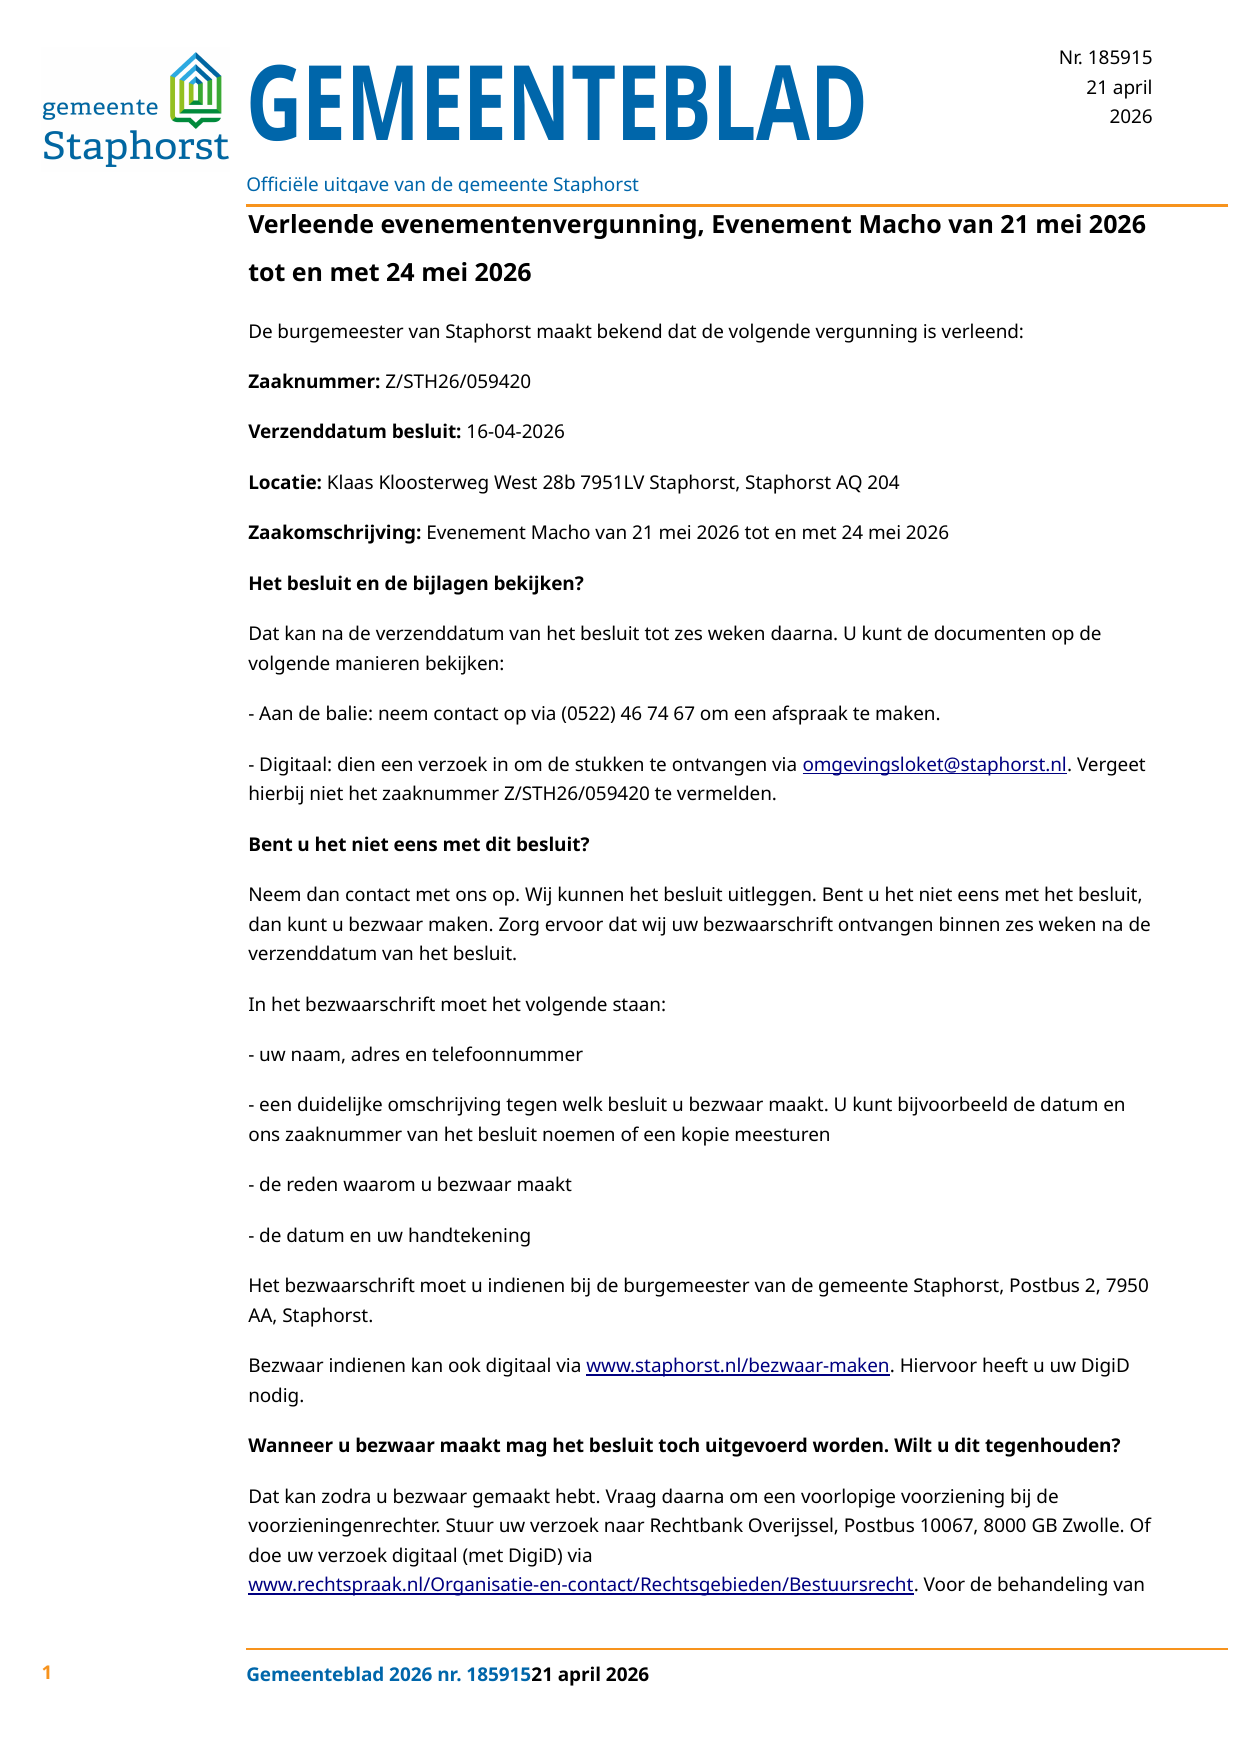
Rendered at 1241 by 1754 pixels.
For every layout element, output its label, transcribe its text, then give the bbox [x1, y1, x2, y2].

text Het besluit en de bijlagen bekijken? [248, 570, 1152, 596]
text - de reden waarom u bezwaar maakt [248, 1172, 1152, 1197]
text - uw naam, adres en telefoonnummer [248, 1041, 1152, 1067]
text Het bezwaarschrift moet u indienen bij de burgemeester van de gemeente Staphorst, Postbus 2, 7950 AA, Staphorst. [248, 1272, 1152, 1328]
text Locatie: Klaas Kloosterweg West 28b 7951LV Staphorst, Staphorst AQ 204 [248, 469, 1152, 495]
text Dat kan na de verzenddatum van het besluit tot zes weken daarna. U kunt de documenten op de volgende manieren bekijken: [248, 620, 1152, 676]
text Neem dan contact met ons op. Wij kunnen het besluit uitleggen. Bent u het niet eens met het besluit, dan kunt u bezwaar maken. Zorg ervoor dat wij uw bezwaarschrift ontvangen binnen zes weken na de verzenddatum van het besluit. [248, 881, 1152, 966]
text - een duidelijke omschrijving tegen welk besluit u bezwaar maakt. U kunt bijvoorbeeld de datum en ons zaaknummer van het besluit noemen of een kopie meesturen [248, 1092, 1152, 1147]
text - Aan de balie: neem contact op via (0522) 46 74 67 om een afspraak te maken. [248, 700, 1152, 726]
text - de datum en uw handtekening [248, 1222, 1152, 1248]
text Verleende evenementenvergunning, Evenement Macho van 21 mei 2026 tot en met 24 mei 2026 [248, 207, 1152, 288]
text Verzenddatum besluit: 16-04-2026 [248, 419, 1152, 444]
text Zaakomschrijving: Evenement Macho van 21 mei 2026 tot en met 24 mei 2026 [248, 519, 1152, 545]
text Bent u het niet eens met dit besluit? [248, 831, 1152, 857]
text Dat kan zodra u bezwaar gemaakt hebt. Vraag daarna om een voorlopige voorziening bij de voorzieningenrechter. Stuur uw verzoek naar Rechtbank Overijssel, Postbus 10067, 8000 GB Zwolle. Of doe uw verzoek digitaal (met DigiD) via www.rechtspraak.nl/Organisatie-en-contact/Rechtsgebieden/Bestuursrecht. Voor de behandeling van [248, 1483, 1152, 1597]
text De burgemeester van Staphorst maakt bekend dat de volgende vergunning is verleend: [248, 318, 1152, 344]
picture [41, 47, 231, 172]
text Zaaknummer: Z/STH26/059420 [248, 368, 1152, 394]
text In het bezwaarschrift moet het volgende staan: [248, 991, 1152, 1017]
text Wanneer u bezwaar maakt mag het besluit toch uitgevoerd worden. Wilt u dit tegenhouden? [248, 1432, 1152, 1458]
text - Digitaal: dien een verzoek in om de stukken te ontvangen via omgevingsloket@staphorst.nl. Vergeet hierbij niet het zaaknummer Z/STH26/059420 te vermelden. [248, 751, 1152, 806]
text Bezwaar indienen kan ook digitaal via www.staphorst.nl/bezwaar-maken. Hiervoor heeft u uw DigiD nodig. [248, 1352, 1152, 1408]
